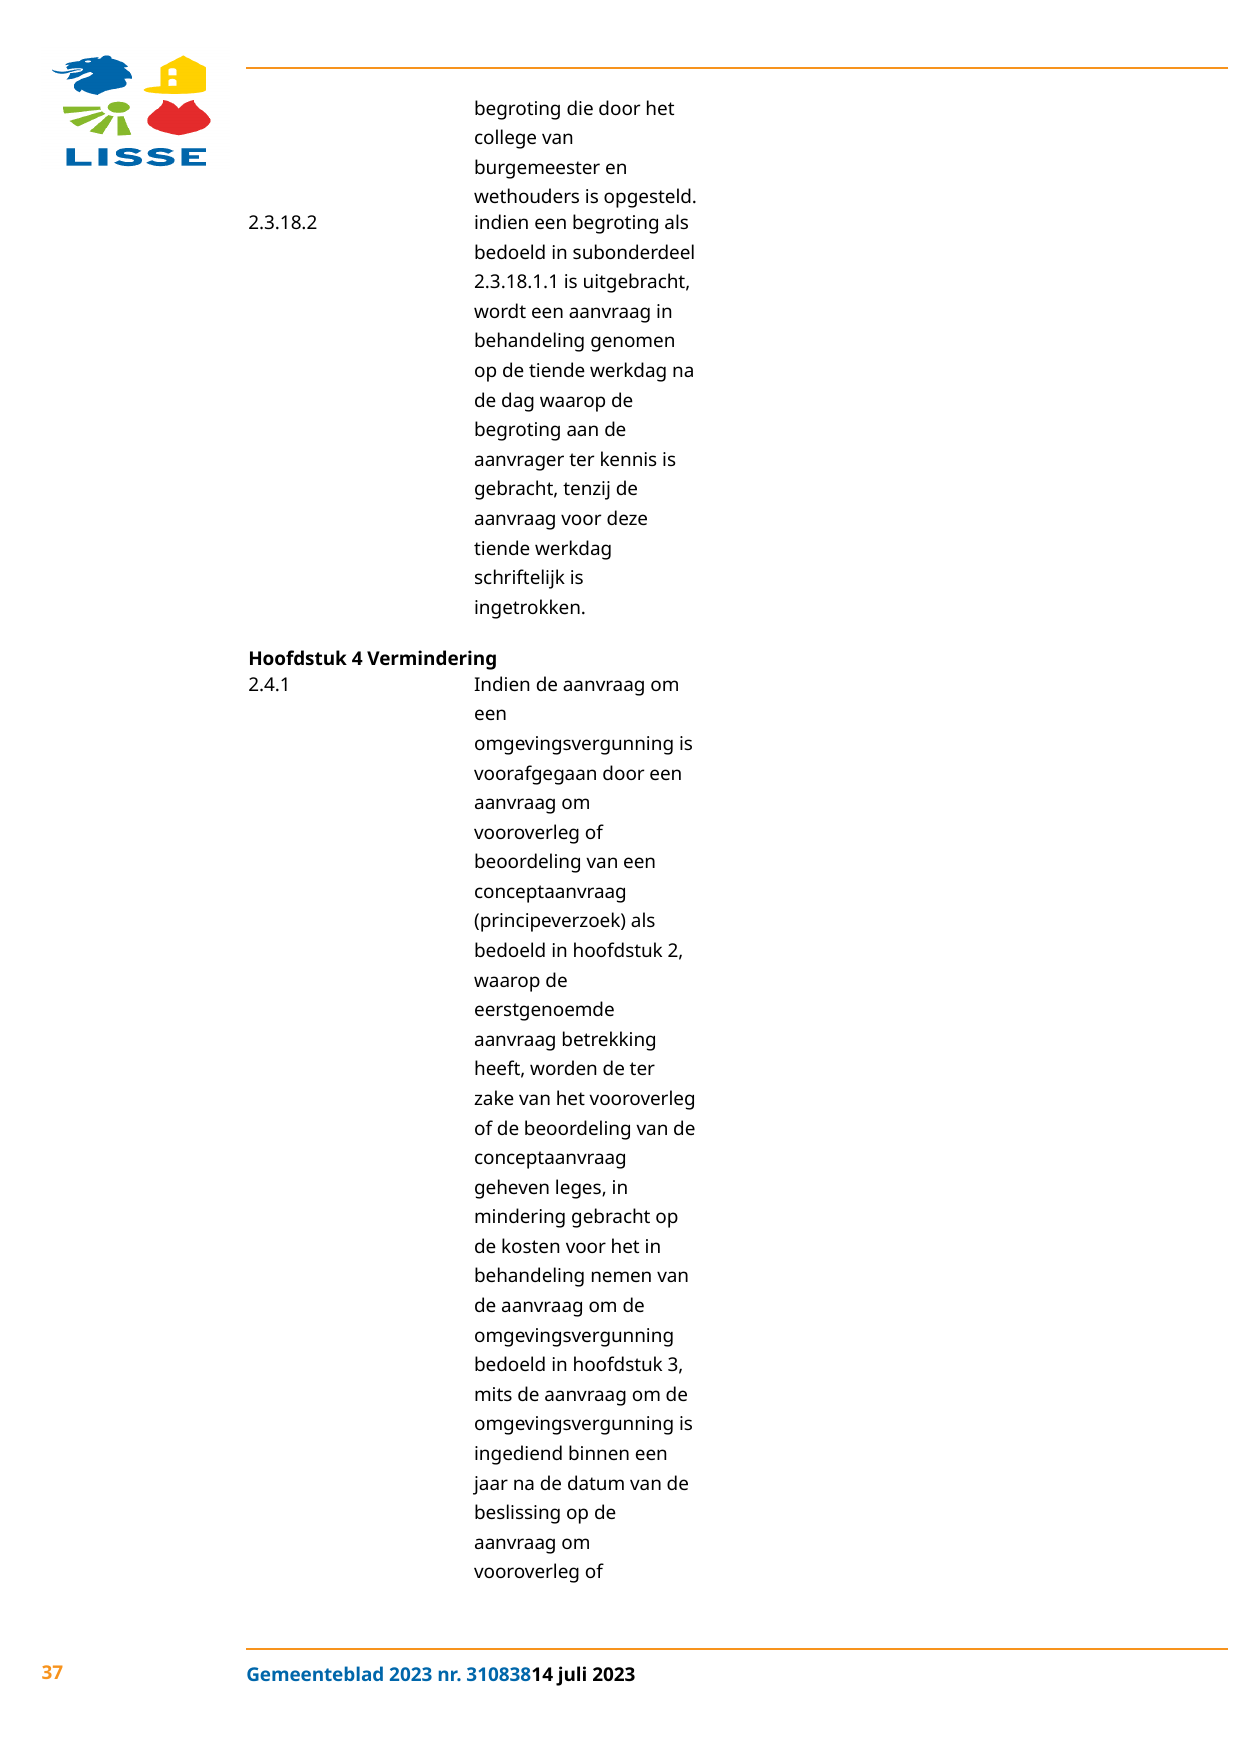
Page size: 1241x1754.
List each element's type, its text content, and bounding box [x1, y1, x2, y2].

table_cell [700, 209, 926, 619]
table_cell [248, 620, 474, 645]
table_cell [700, 95, 926, 209]
table_cell begroting die door het college van burgemeester en wethouders is opgesteld. [474, 95, 700, 209]
table_cell [926, 620, 1152, 645]
table_cell [926, 645, 1152, 671]
table_cell Hoofdstuk 4 Vermindering [248, 645, 700, 671]
table_cell [926, 95, 1152, 209]
table_cell [474, 620, 700, 645]
table_cell [700, 671, 926, 1584]
table_cell [926, 671, 1152, 1584]
table_cell 2.3.18.2 [248, 209, 474, 619]
table_cell [248, 95, 474, 209]
table_cell [700, 645, 926, 671]
table_cell [700, 620, 926, 645]
table_cell [926, 209, 1152, 619]
picture [41, 47, 231, 172]
table_cell Indien de aanvraag om een omgevingsvergunning is voorafgegaan door een aanvraag om vooroverleg of beoordeling van een conceptaanvraag (principeverzoek) als bedoeld in hoofdstuk 2, waarop de eerstgenoemde aanvraag betrekking heeft, worden de ter zake van het vooroverleg of de beoordeling van de conceptaanvraag geheven leges, in mindering gebracht op de kosten voor het in behandeling nemen van de aanvraag om de omgevingsvergunning bedoeld in hoofdstuk 3, mits de aanvraag om de omgevingsvergunning is ingediend binnen een jaar na de datum van de beslissing op de aanvraag om vooroverleg of [474, 671, 700, 1584]
table_cell 2.4.1 [248, 671, 474, 1584]
table_cell indien een begroting als bedoeld in subonderdeel 2.3.18.1.1 is uitgebracht, wordt een aanvraag in behandeling genomen op de tiende werkdag na de dag waarop de begroting aan de aanvrager ter kennis is gebracht, tenzij de aanvraag voor deze tiende werkdag schriftelijk is ingetrokken. [474, 209, 700, 619]
